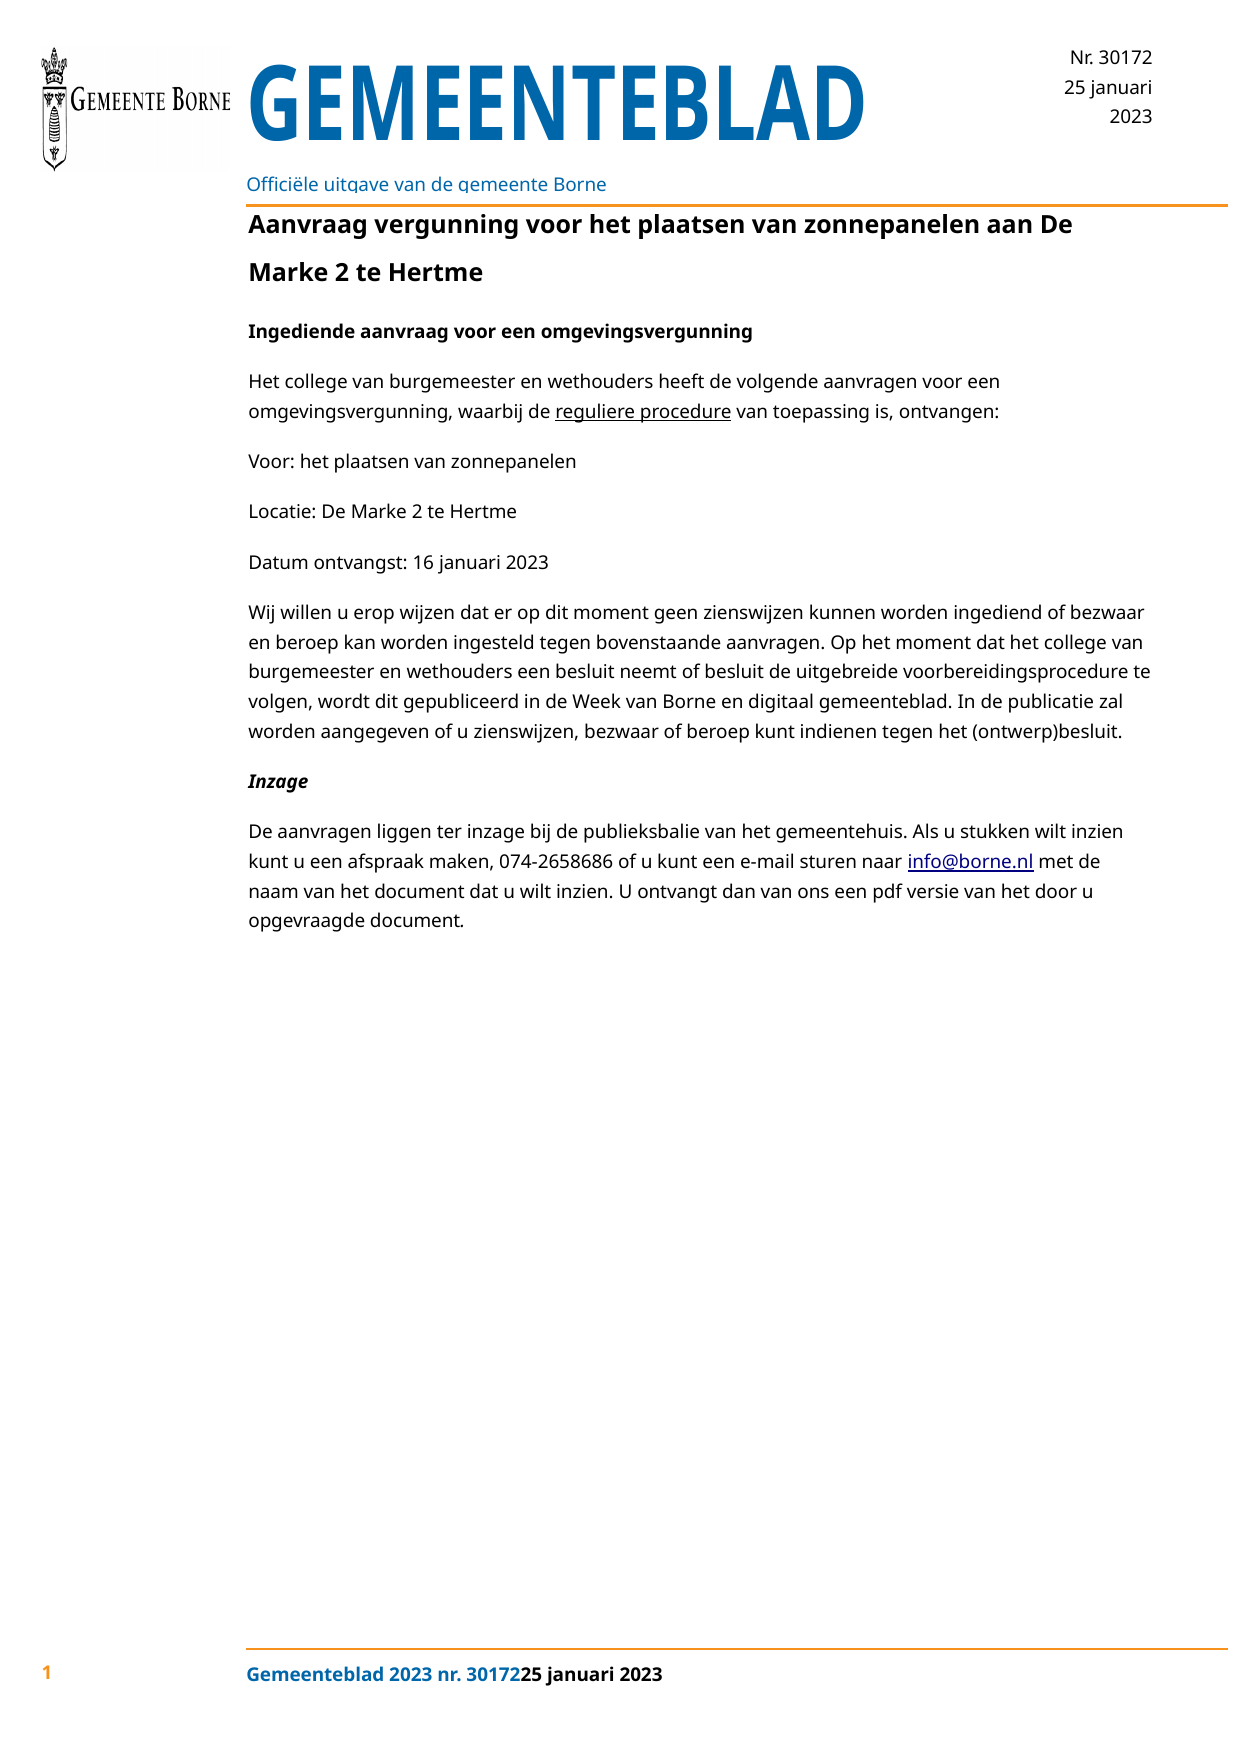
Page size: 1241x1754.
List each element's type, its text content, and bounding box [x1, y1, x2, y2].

text De aanvragen liggen ter inzage bij de publieksbalie van het gemeentehuis. Als u stukken wilt inzien kunt u een afspraak maken, 074-2658686 of u kunt een e-mail sturen naar info@borne.nl met de naam van het document dat u wilt inzien. U ontvangt dan van ons een pdf versie van het door u opgevraagde document. [248, 819, 1152, 933]
text Locatie: De Marke 2 te Hertme [248, 499, 1152, 524]
text Aanvraag vergunning voor het plaatsen van zonnepanelen aan De Marke 2 te Hertme [248, 207, 1152, 288]
text Wij willen u erop wijzen dat er op dit moment geen zienswijzen kunnen worden ingediend of bezwaar en beroep kan worden ingesteld tegen bovenstaande aanvragen. Op het moment dat het college van burgemeester en wethouders een besluit neemt of besluit de uitgebreide voorbereidingsprocedure te volgen, wordt dit gepubliceerd in de Week van Borne en digitaal gemeenteblad. In de publicatie zal worden aangegeven of u zienswijzen, bezwaar of beroep kunt indienen tegen het (ontwerp)besluit. [248, 599, 1152, 744]
picture [41, 47, 231, 172]
text Inzage [248, 768, 1152, 794]
text Voor: het plaatsen van zonnepanelen [248, 448, 1152, 474]
text Ingediende aanvraag voor een omgevingsvergunning [248, 318, 1152, 344]
text Het college van burgemeester en wethouders heeft de volgende aanvragen voor een omgevingsvergunning, waarbij de reguliere procedure van toepassing is, ontvangen: [248, 368, 1152, 424]
text Datum ontvangst: 16 januari 2023 [248, 549, 1152, 575]
